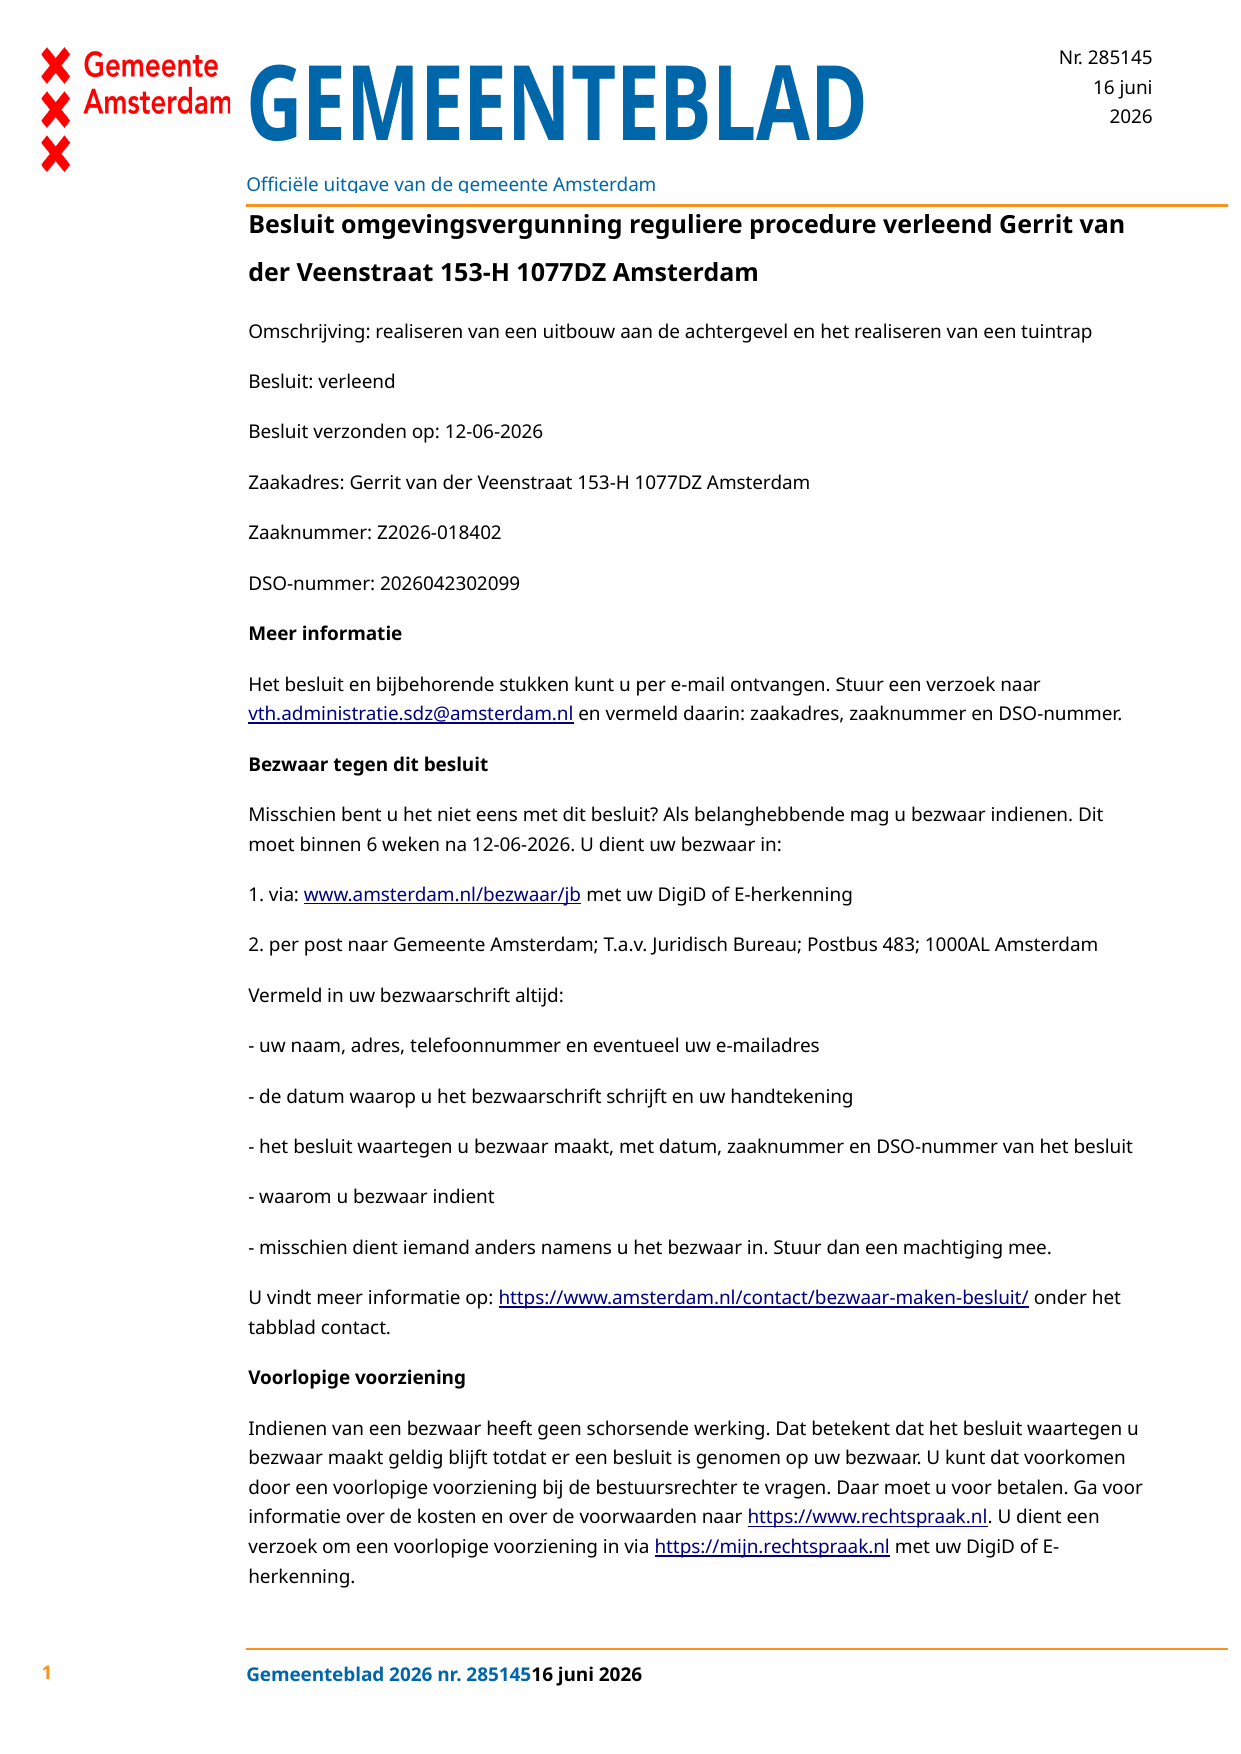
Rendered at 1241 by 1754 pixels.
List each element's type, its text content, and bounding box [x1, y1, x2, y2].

text Omschrijving: realiseren van een uitbouw aan de achtergevel en het realiseren van een tuintrap [248, 318, 1152, 344]
text 2. per post naar Gemeente Amsterdam; T.a.v. Juridisch Bureau; Postbus 483; 1000AL Amsterdam [248, 932, 1152, 957]
text 1. via: www.amsterdam.nl/bezwaar/jb met uw DigiD of E-herkenning [248, 881, 1152, 907]
text Zaakadres: Gerrit van der Veenstraat 153-H 1077DZ Amsterdam [248, 469, 1152, 495]
text Vermeld in uw bezwaarschrift altijd: [248, 982, 1152, 1008]
text Indienen van een bezwaar heeft geen schorsende werking. Dat betekent dat het besluit waartegen u bezwaar maakt geldig blijft totdat er een besluit is genomen op uw bezwaar. U kunt dat voorkomen door een voorlopige voorziening bij de bestuursrechter te vragen. Daar moet u voor betalen. Ga voor informatie over de kosten en over de voorwaarden naar https://www.rechtspraak.nl. U dient een verzoek om een voorlopige voorziening in via https://mijn.rechtspraak.nl met uw DigiD of E-herkenning. [248, 1415, 1152, 1589]
text Het besluit en bijbehorende stukken kunt u per e-mail ontvangen. Stuur een verzoek naar vth.administratie.sdz@amsterdam.nl en vermeld daarin: zaakadres, zaaknummer en DSO-nummer. [248, 671, 1152, 726]
text - misschien dient iemand anders namens u het bezwaar in. Stuur dan een machtiging mee. [248, 1234, 1152, 1260]
text Bezwaar tegen dit besluit [248, 751, 1152, 777]
text - het besluit waartegen u bezwaar maakt, met datum, zaaknummer en DSO-nummer van het besluit [248, 1133, 1152, 1159]
picture [41, 47, 231, 172]
text Besluit: verleend [248, 368, 1152, 394]
text Meer informatie [248, 620, 1152, 646]
text - waarom u bezwaar indient [248, 1184, 1152, 1209]
text - de datum waarop u het bezwaarschrift schrijft en uw handtekening [248, 1083, 1152, 1109]
text Misschien bent u het niet eens met dit besluit? Als belanghebbende mag u bezwaar indienen. Dit moet binnen 6 weken na 12-06-2026. U dient uw bezwaar in: [248, 801, 1152, 857]
text Besluit omgevingsvergunning reguliere procedure verleend Gerrit van der Veenstraat 153-H 1077DZ Amsterdam [248, 207, 1152, 288]
text - uw naam, adres, telefoonnummer en eventueel uw e-mailadres [248, 1032, 1152, 1058]
text Zaaknummer: Z2026-018402 [248, 519, 1152, 545]
text Besluit verzonden op: 12-06-2026 [248, 419, 1152, 444]
text U vindt meer informatie op: https://www.amsterdam.nl/contact/bezwaar-maken-besluit/ onder het tabblad contact. [248, 1284, 1152, 1340]
text Voorlopige voorziening [248, 1364, 1152, 1390]
text DSO-nummer: 2026042302099 [248, 570, 1152, 596]
